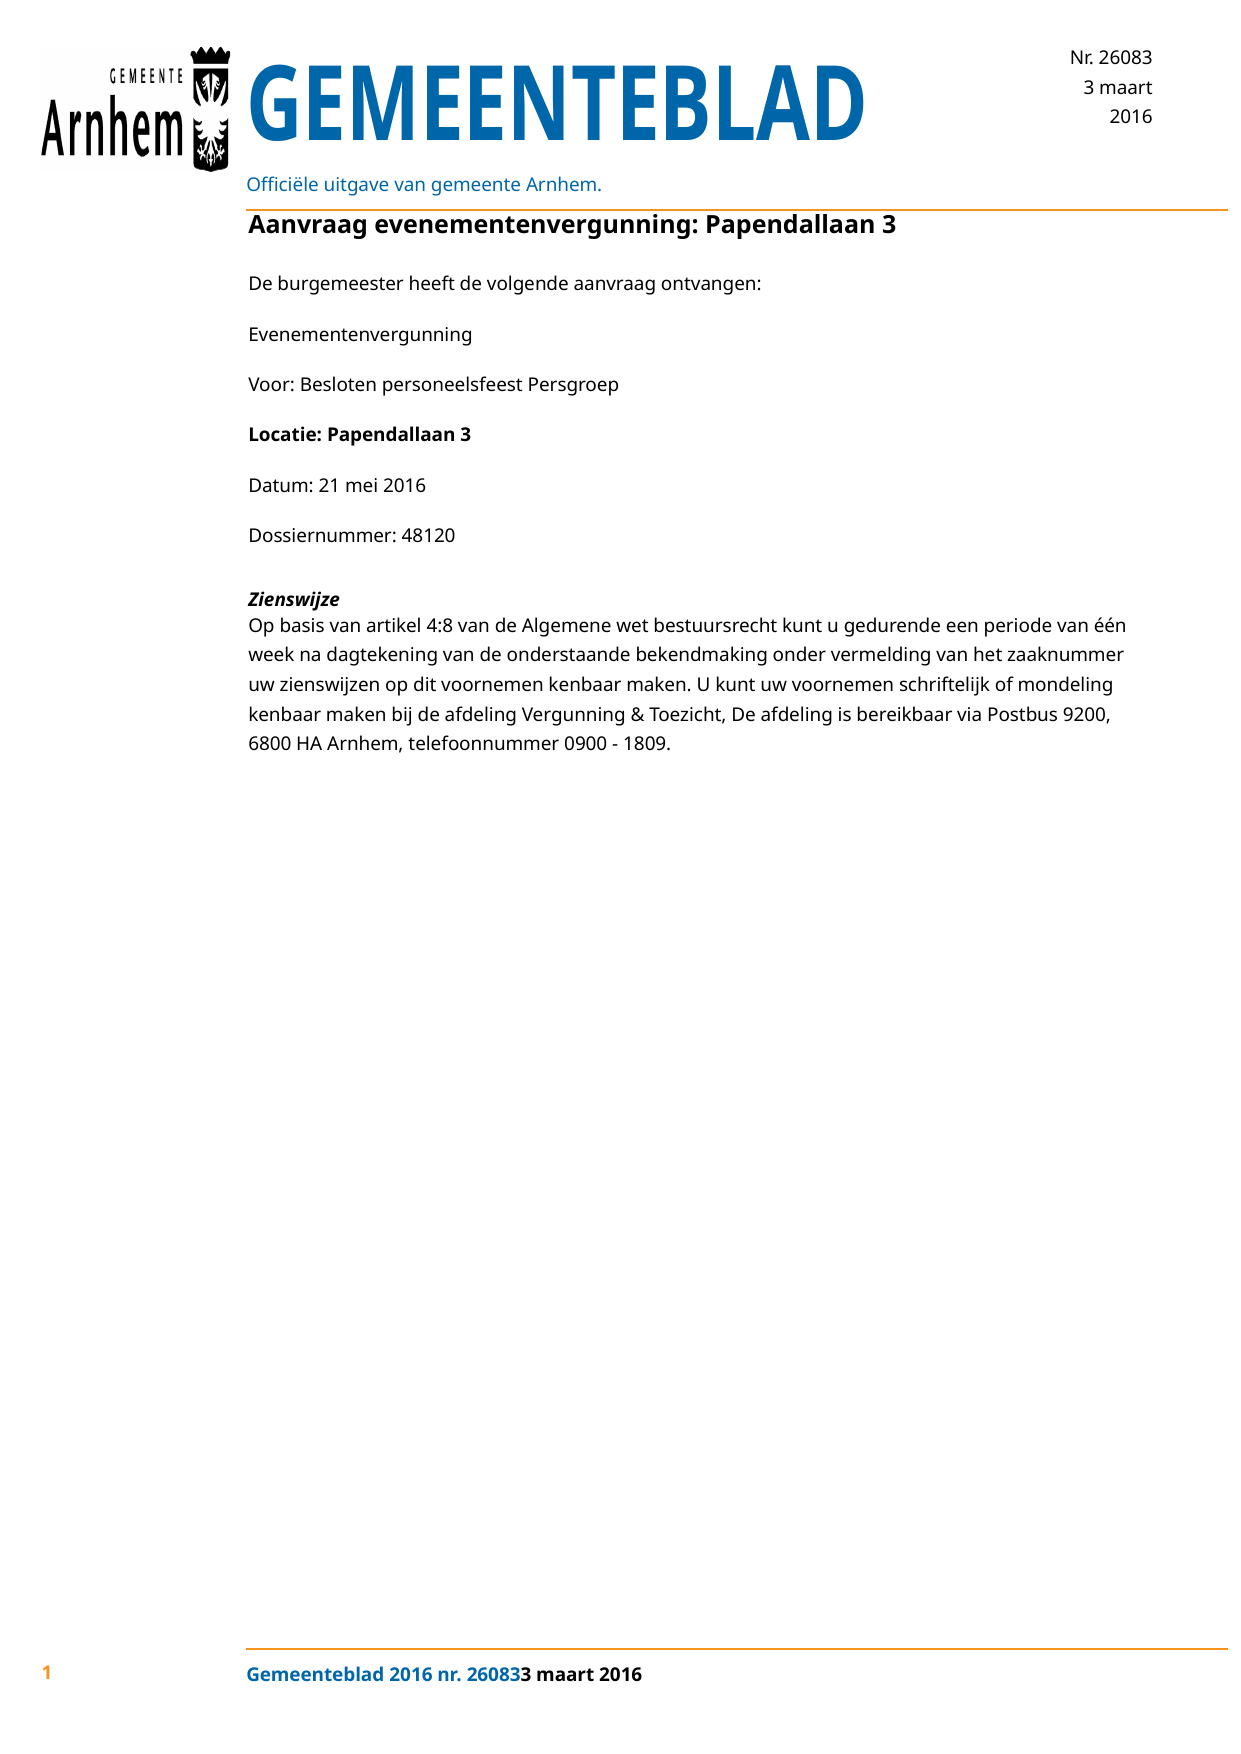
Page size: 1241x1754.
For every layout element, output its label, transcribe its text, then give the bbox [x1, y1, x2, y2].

text Locatie: Papendallaan 3 [248, 422, 1152, 447]
text Evenementenvergunning [248, 321, 1152, 346]
text Datum: 21 mei 2016 [248, 472, 1152, 498]
text De burgemeester heeft de volgende aanvraag ontvangen: [248, 270, 1152, 296]
text Dossiernummer: 48120 [248, 522, 1152, 548]
text Zienswijze [248, 586, 1152, 612]
picture [41, 47, 231, 172]
text Aanvraag evenementenvergunning: Papendallaan 3 [248, 211, 1152, 241]
text Op basis van artikel 4:8 van de Algemene wet bestuursrecht kunt u gedurende een periode van één week na dagtekening van de onderstaande bekendmaking onder vermelding van het zaaknummer uw zienswijzen op dit voornemen kenbaar maken. U kunt uw voornemen schriftelijk of mondeling kenbaar maken bij de afdeling Vergunning & Toezicht, De afdeling is bereikbaar via Postbus 9200, 6800 HA Arnhem, telefoonnummer 0900 - 1809. [248, 612, 1152, 756]
text Voor: Besloten personeelsfeest Persgroep [248, 371, 1152, 397]
